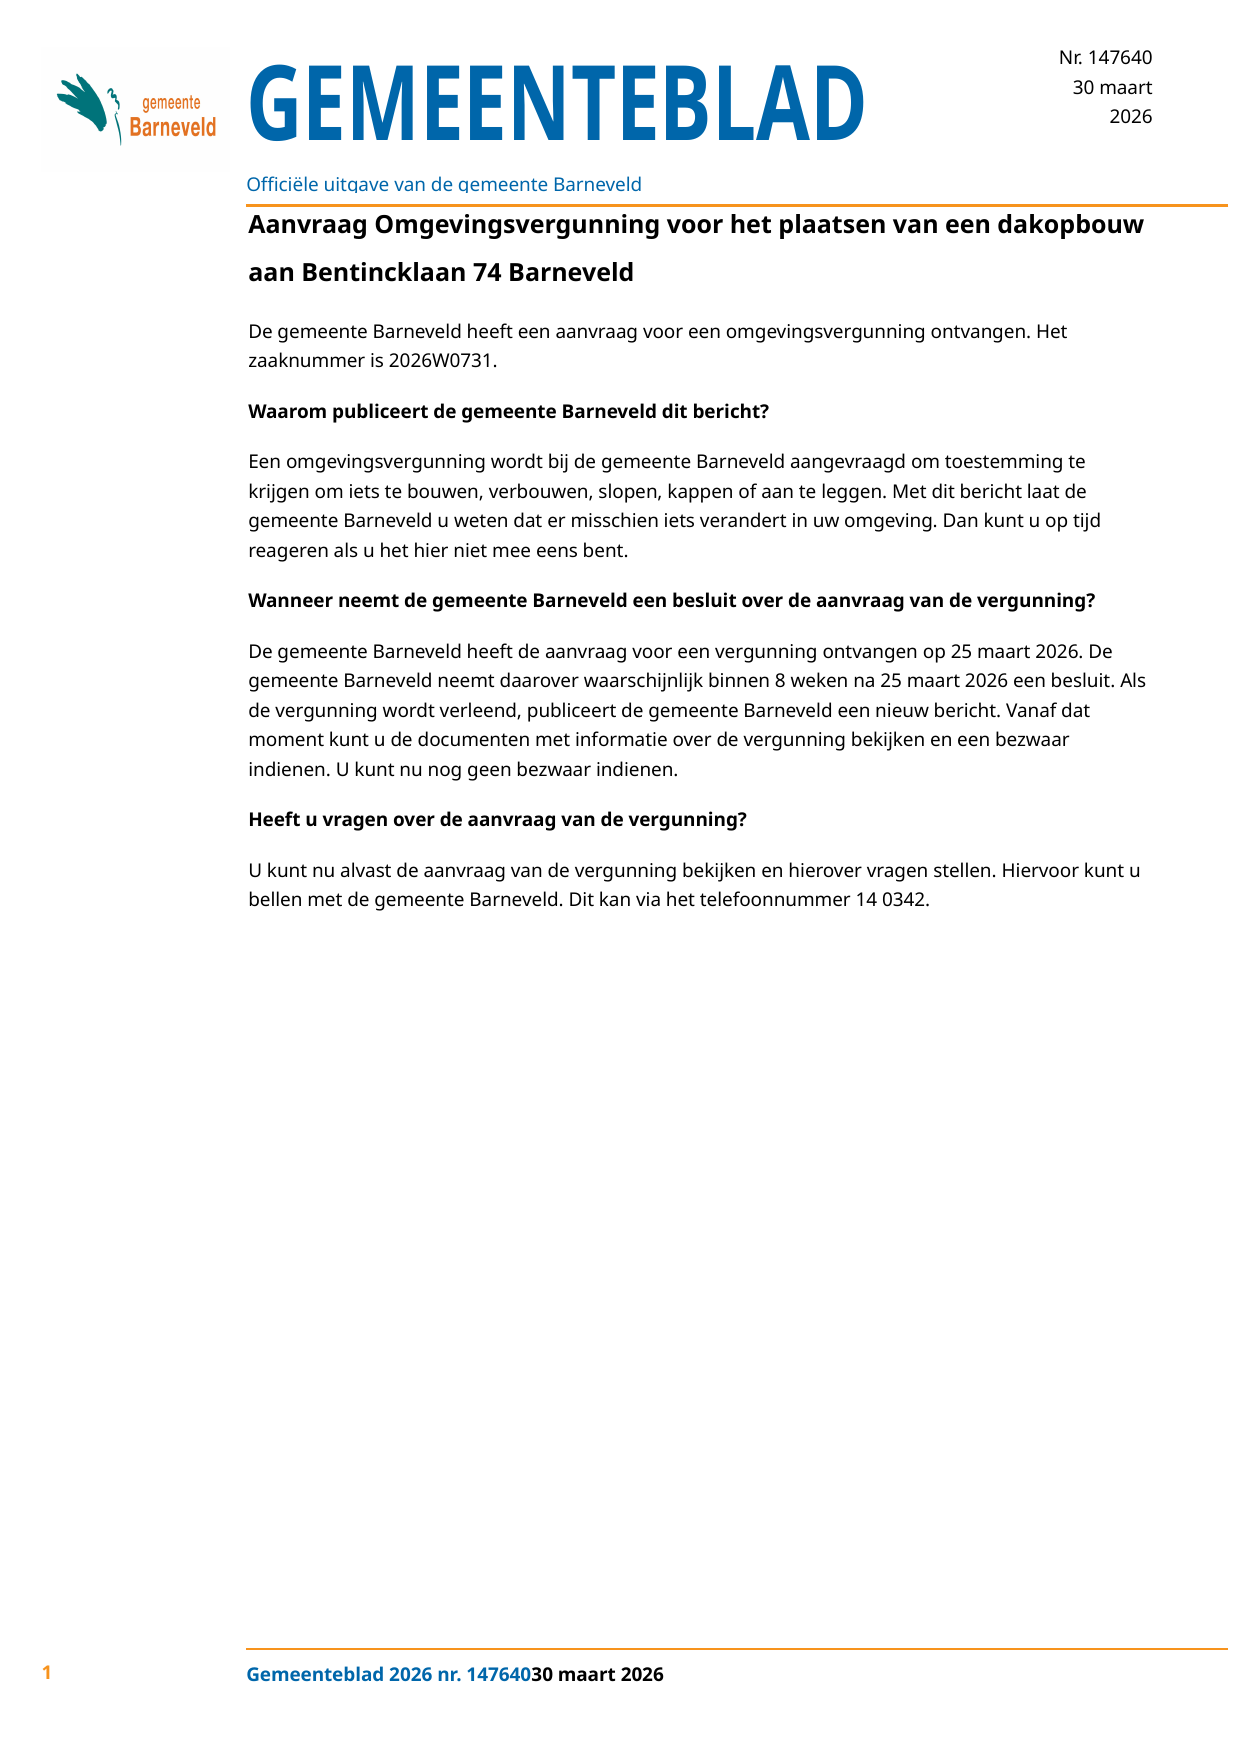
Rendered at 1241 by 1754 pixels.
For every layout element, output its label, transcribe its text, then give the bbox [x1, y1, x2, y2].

text Waarom publiceert de gemeente Barneveld dit bericht? [248, 398, 1152, 424]
text De gemeente Barneveld heeft een aanvraag voor een omgevingsvergunning ontvangen. Het zaaknummer is 2026W0731. [248, 318, 1152, 373]
text Heeft u vragen over de aanvraag van de vergunning? [248, 807, 1152, 832]
text Wanneer neemt de gemeente Barneveld een besluit over de aanvraag van de vergunning? [248, 587, 1152, 613]
text Een omgevingsvergunning wordt bij de gemeente Barneveld aangevraagd om toestemming te krijgen om iets te bouwen, verbouwen, slopen, kappen of aan te leggen. Met dit bericht laat de gemeente Barneveld u weten dat er misschien iets verandert in uw omgeving. Dan kunt u op tijd reageren als u het hier niet mee eens bent. [248, 448, 1152, 563]
text U kunt nu alvast de aanvraag van de vergunning bekijken en hierover vragen stellen. Hiervoor kunt u bellen met de gemeente Barneveld. Dit kan via het telefoonnummer 14 0342. [248, 857, 1152, 912]
text Aanvraag Omgevingsvergunning voor het plaatsen van een dakopbouw aan Bentincklaan 74 Barneveld [248, 207, 1152, 288]
picture [41, 47, 231, 172]
text De gemeente Barneveld heeft de aanvraag voor een vergunning ontvangen op 25 maart 2026. De gemeente Barneveld neemt daarover waarschijnlijk binnen 8 weken na 25 maart 2026 een besluit. Als de vergunning wordt verleend, publiceert de gemeente Barneveld een nieuw bericht. Vanaf dat moment kunt u de documenten met informatie over de vergunning bekijken en een bezwaar indienen. U kunt nu nog geen bezwaar indienen. [248, 638, 1152, 782]
